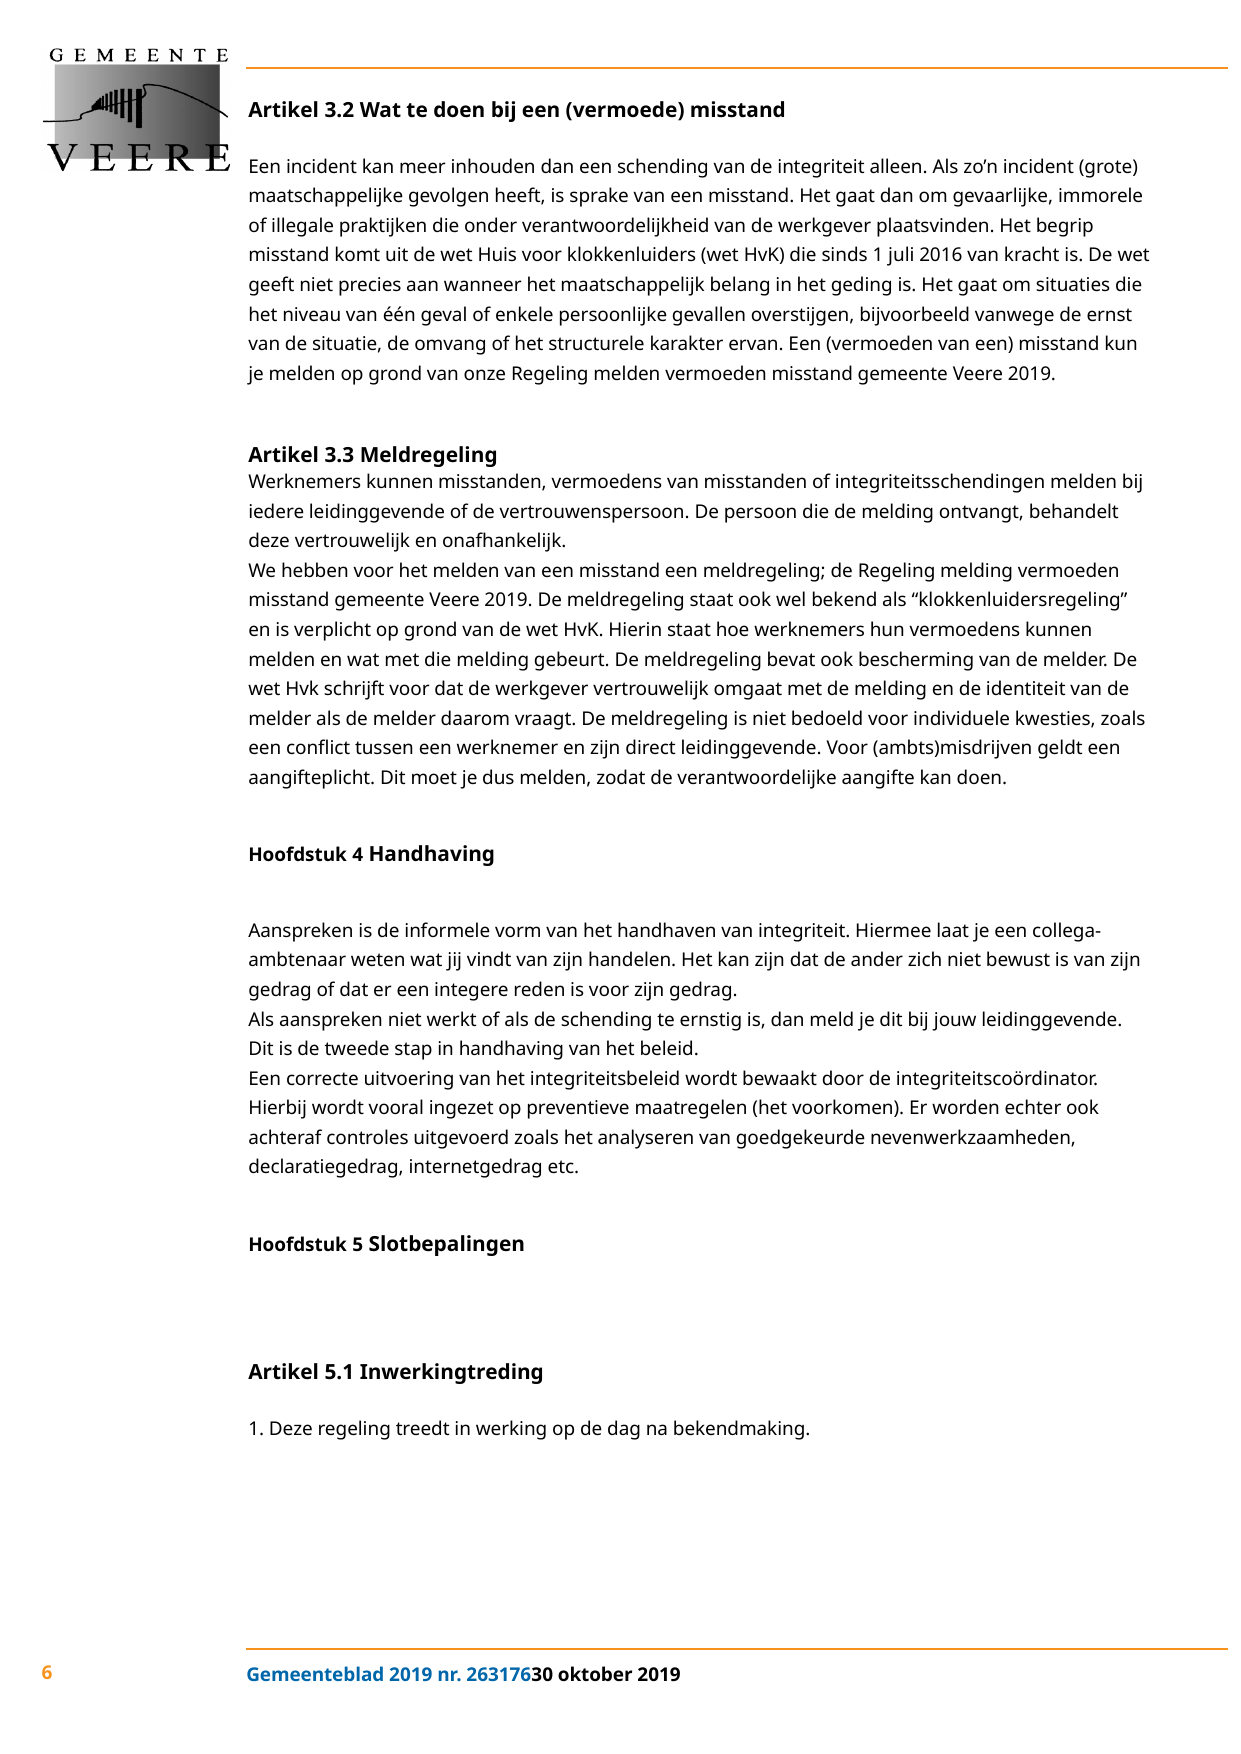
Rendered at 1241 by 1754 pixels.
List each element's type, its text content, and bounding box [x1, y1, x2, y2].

text Een incident kan meer inhouden dan een schending van de integriteit alleen. Als zo’n incident (grote) maatschappelijke gevolgen heeft, is sprake van een misstand. Het gaat dan om gevaarlijke, immorele of illegale praktijken die onder verantwoordelijkheid van de werkgever plaatsvinden. Het begrip misstand komt uit de wet Huis voor klokkenluiders (wet HvK) die sinds 1 juli 2016 van kracht is. De wet geeft niet precies aan wanneer het maatschappelijk belang in het geding is. Het gaat om situaties die het niveau van één geval of enkele persoonlijke gevallen overstijgen, bijvoorbeeld vanwege de ernst van de situatie, de omvang of het structurele karakter ervan. Een (vermoeden van een) misstand kun je melden op grond van onze Regeling melden vermoeden misstand gemeente Veere 2019. [248, 153, 1152, 386]
text Artikel 3.2 Wat te doen bij een (vermoede) misstand [248, 95, 1152, 123]
text Een correcte uitvoering van het integriteitsbeleid wordt bewaakt door de integriteitscoördinator. Hierbij wordt vooral ingezet op preventieve maatregelen (het voorkomen). Er worden echter ook achteraf controles uitgevoerd zoals het analyseren van goedgekeurde nevenwerkzaamheden, declaratiegedrag, internetgedrag etc. [248, 1065, 1152, 1179]
text Werknemers kunnen misstanden, vermoedens van misstanden of integriteitsschendingen melden bij iedere leidinggevende of de vertrouwenspersoon. De persoon die de melding ontvangt, behandelt deze vertrouwelijk en onafhankelijk. [248, 468, 1152, 553]
text Artikel 3.3 Meldregeling [248, 440, 1152, 468]
picture [41, 47, 231, 172]
text Hoofdstuk 5 Slotbepalingen [248, 1229, 1152, 1257]
text Als aanspreken niet werkt of als de schending te ernstig is, dan meld je dit bij jouw leidinggevende. Dit is de tweede stap in handhaving van het beleid. [248, 1006, 1152, 1061]
text Hoofdstuk 4 Handhaving [248, 839, 1152, 868]
text We hebben voor het melden van een misstand een meldregeling; de Regeling melding vermoeden misstand gemeente Veere 2019. De meldregeling staat ook wel bekend als “klokkenluidersregeling” en is verplicht op grond van de wet HvK. Hierin staat hoe werknemers hun vermoedens kunnen melden en wat met die melding gebeurt. De meldregeling bevat ook bescherming van de melder. De wet Hvk schrijft voor dat de werkgever vertrouwelijk omgaat met de melding en de identiteit van de melder als de melder daarom vraagt. De meldregeling is niet bedoeld voor individuele kwesties, zoals een conflict tussen een werknemer en zijn direct leidinggevende. Voor (ambts)misdrijven geldt een aangifteplicht. Dit moet je dus melden, zodat de verantwoordelijke aangifte kan doen. [248, 557, 1152, 790]
text Aanspreken is de informele vorm van het handhaven van integriteit. Hiermee laat je een collega-ambtenaar weten wat jij vindt van zijn handelen. Het kan zijn dat de ander zich niet bewust is van zijn gedrag of dat er een integere reden is voor zijn gedrag. [248, 917, 1152, 1002]
text Artikel 5.1 Inwerkingtreding [248, 1357, 1152, 1386]
text 1. Deze regeling treedt in werking op de dag na bekendmaking. [248, 1415, 1152, 1441]
